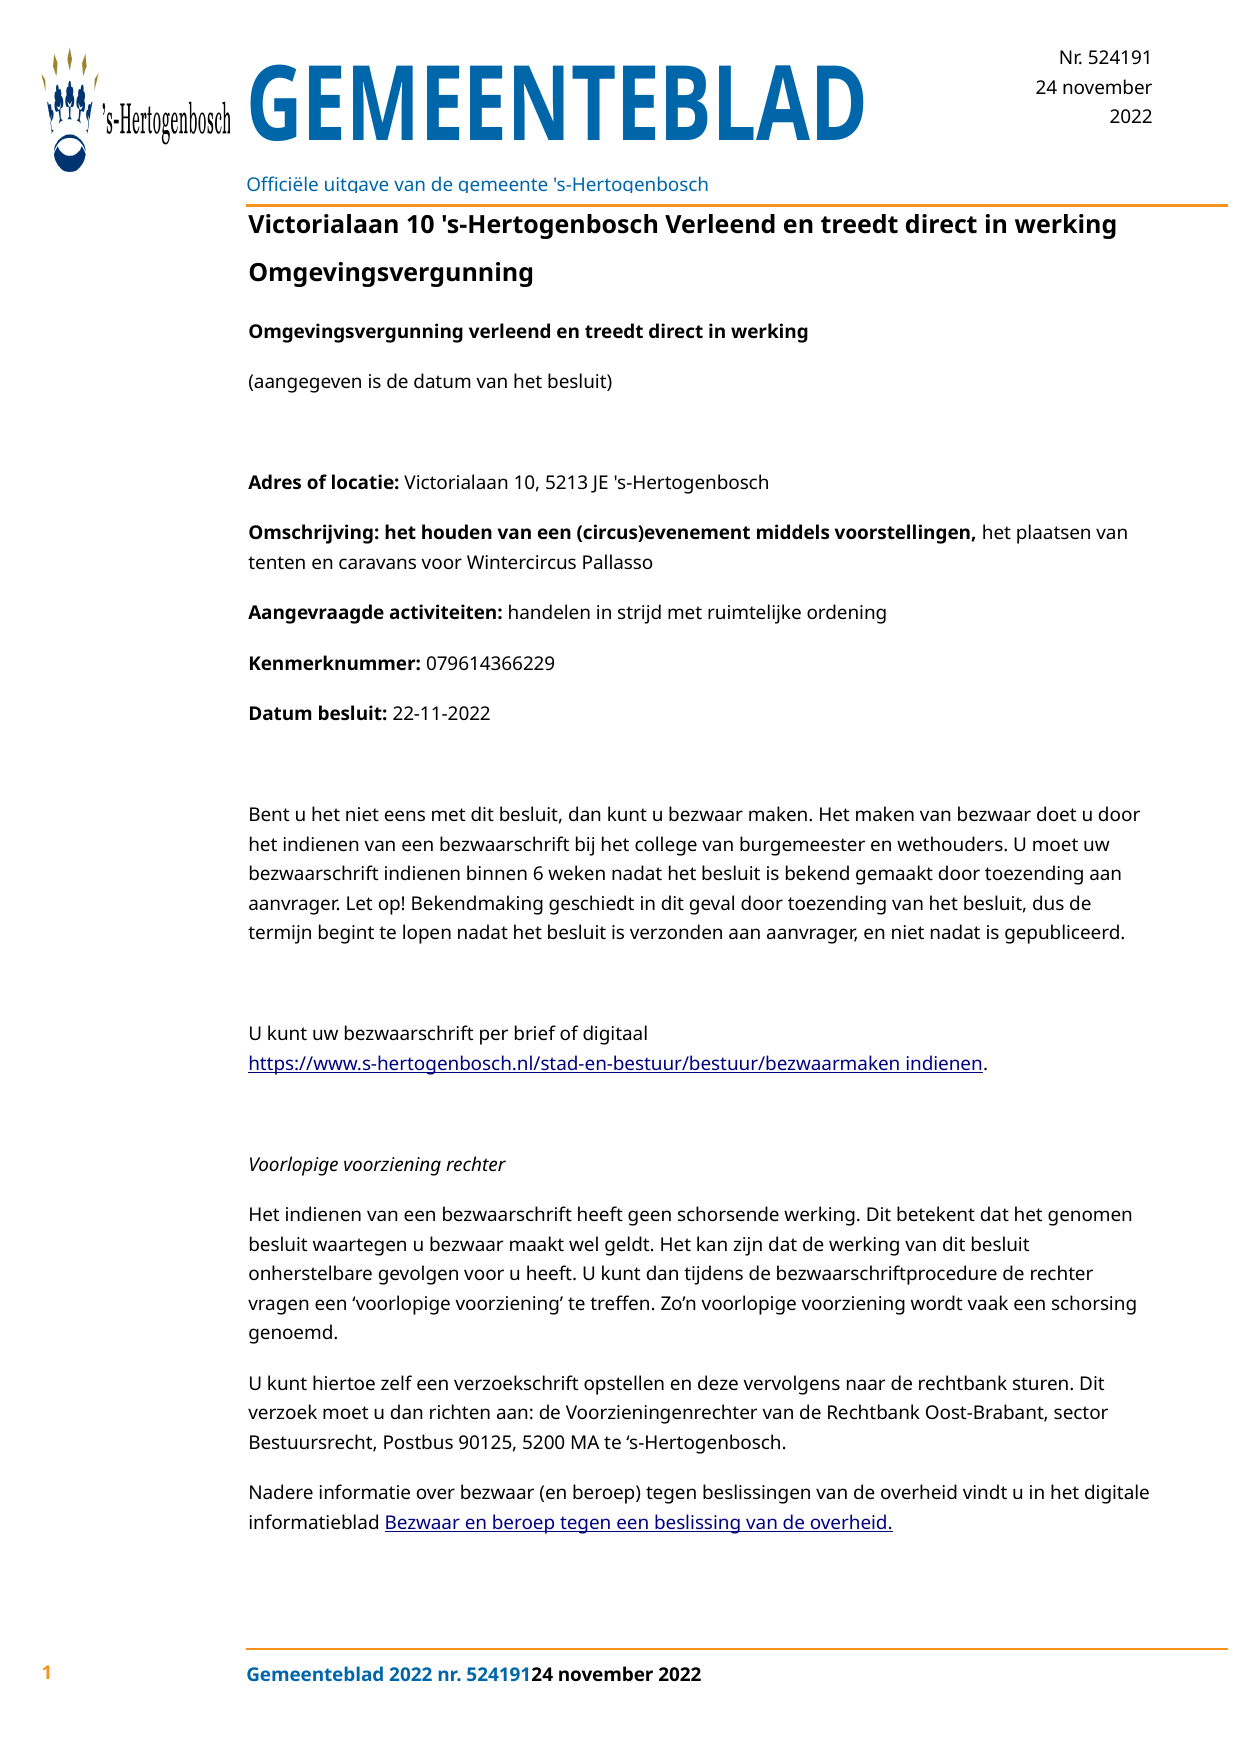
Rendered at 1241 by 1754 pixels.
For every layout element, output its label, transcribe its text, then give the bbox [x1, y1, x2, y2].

text Adres of locatie: Victorialaan 10, 5213 JE 's-Hertogenbosch [248, 469, 1152, 495]
text Datum besluit: 22-11-2022 [248, 700, 1152, 726]
text Bent u het niet eens met dit besluit, dan kunt u bezwaar maken. Het maken van bezwaar doet u door het indienen van een bezwaarschrift bij het college van burgemeester en wethouders. U moet uw bezwaarschrift indienen binnen 6 weken nadat het besluit is bekend gemaakt door toezending aan aanvrager. Let op! Bekendmaking geschiedt in dit geval door toezending van het besluit, dus de termijn begint te lopen nadat het besluit is verzonden aan aanvrager, en niet nadat is gepubliceerd. [248, 801, 1152, 945]
text Victorialaan 10 's-Hertogenbosch Verleend en treedt direct in werking Omgevingsvergunning [248, 207, 1152, 288]
text Omgevingsvergunning verleend en treedt direct in werking [248, 318, 1152, 344]
text Nadere informatie over bezwaar (en beroep) tegen beslissingen van de overheid vindt u in het digitale informatieblad Bezwaar en beroep tegen een beslissing van de overheid. [248, 1479, 1152, 1535]
text (aangegeven is de datum van het besluit) [248, 368, 1152, 394]
text Omschrijving: het houden van een (circus)evenement middels voorstellingen, het plaatsen van tenten en caravans voor Wintercircus Pallasso [248, 519, 1152, 575]
picture [41, 47, 231, 172]
text Het indienen van een bezwaarschrift heeft geen schorsende werking. Dit betekent dat het genomen besluit waartegen u bezwaar maakt wel geldt. Het kan zijn dat de werking van dit besluit onherstelbare gevolgen voor u heeft. U kunt dan tijdens de bezwaarschriftprocedure de rechter vragen een ‘voorlopige voorziening’ te treffen. Zo’n voorlopige voorziening wordt vaak een schorsing genoemd. [248, 1201, 1152, 1345]
text Kenmerknummer: 079614366229 [248, 650, 1152, 676]
text U kunt hiertoe zelf een verzoekschrift opstellen en deze vervolgens naar de rechtbank sturen. Dit verzoek moet u dan richten aan: de Voorzieningenrechter van de Rechtbank Oost-Brabant, sector Bestuursrecht, Postbus 90125, 5200 MA te ‘s-Hertogenbosch. [248, 1370, 1152, 1455]
text Voorlopige voorziening rechter [248, 1151, 1152, 1177]
text Aangevraagde activiteiten: handelen in strijd met ruimtelijke ordening [248, 599, 1152, 625]
text U kunt uw bezwaarschrift per brief of digitaal https://www.s-hertogenbosch.nl/stad-en-bestuur/bestuur/bezwaarmaken indienen. [248, 1020, 1152, 1076]
